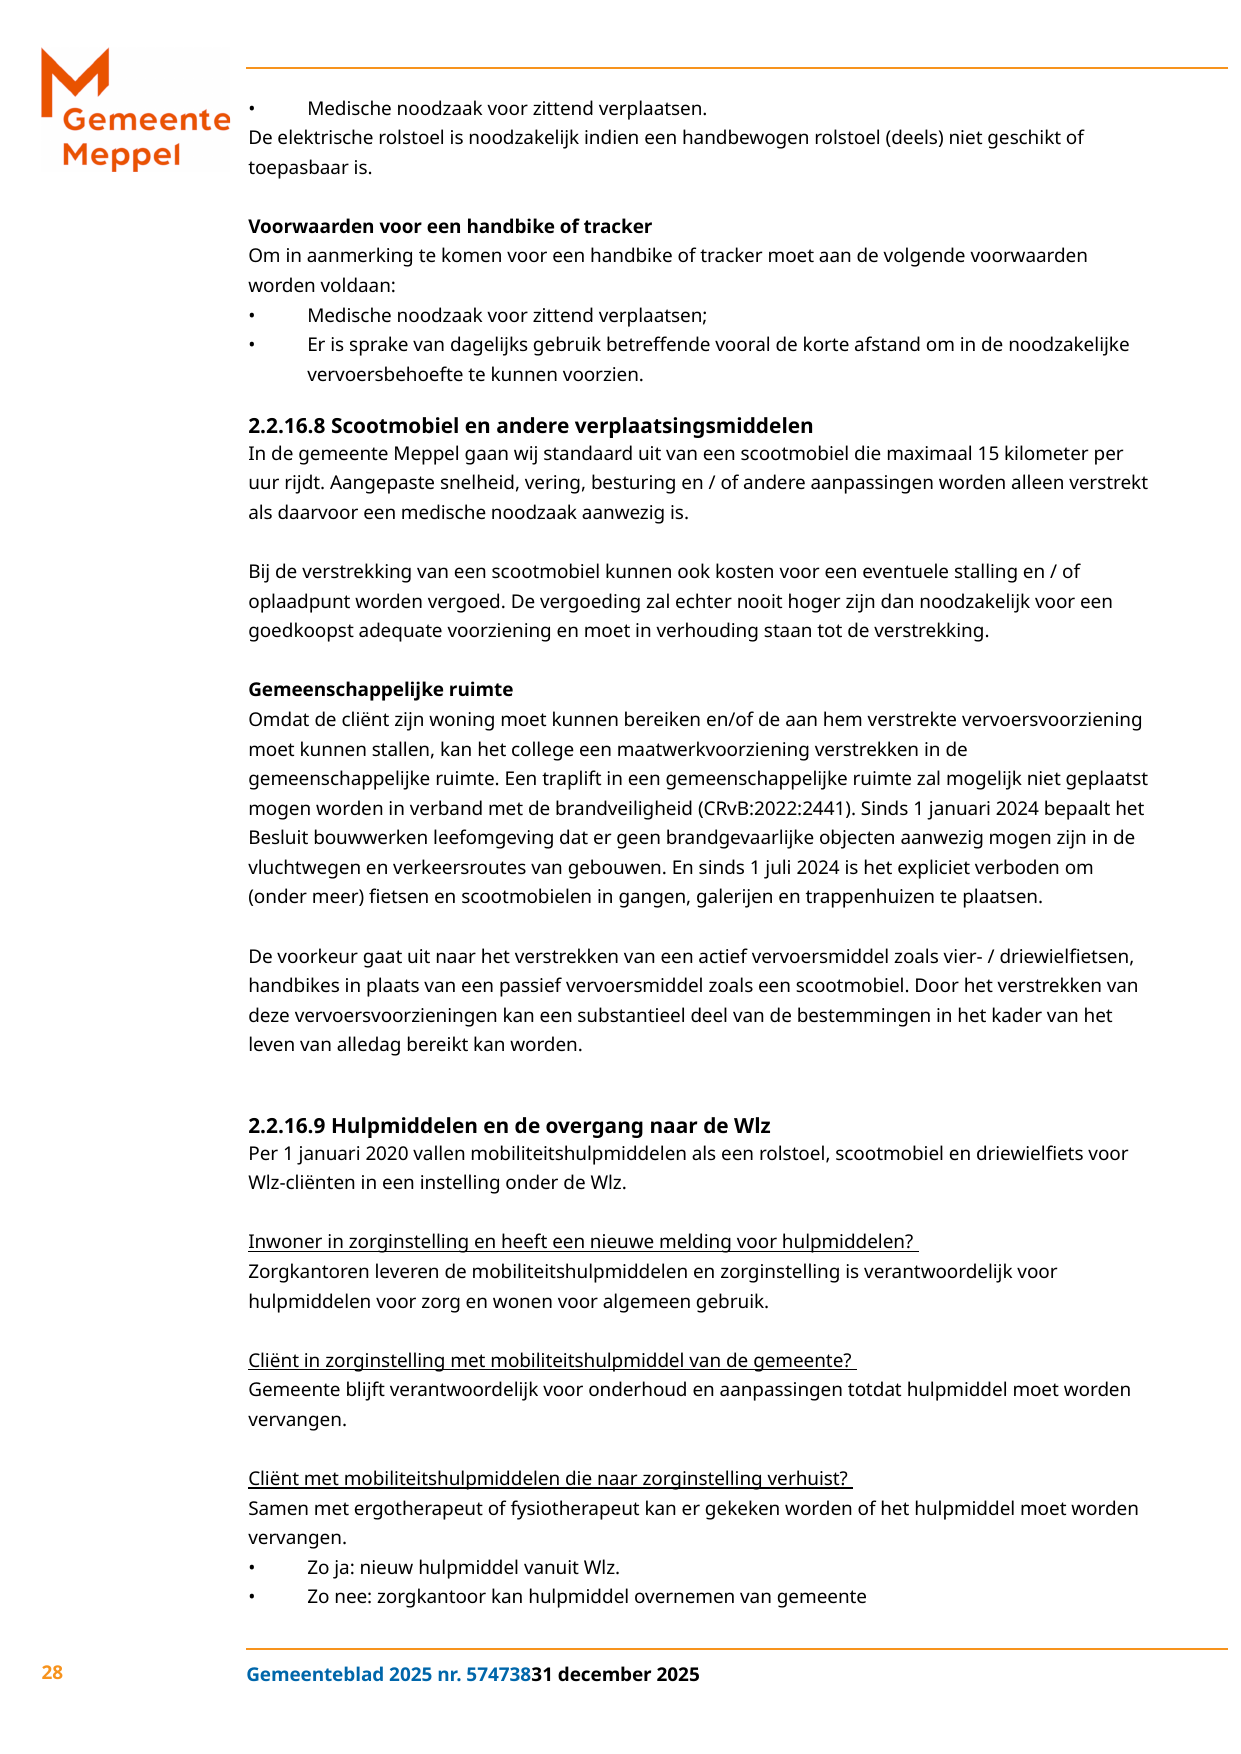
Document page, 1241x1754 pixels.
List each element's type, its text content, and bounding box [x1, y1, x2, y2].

text Cliënt in zorginstelling met mobiliteitshulpmiddel van de gemeente? [248, 1347, 1152, 1373]
text Gemeente blijft verantwoordelijk voor onderhoud en aanpassingen totdat hulpmiddel moet worden vervangen. [248, 1377, 1152, 1432]
list Er is sprake van dagelijks gebruik betreffende vooral de korte afstand om in de noodzakelijke vervoersbehoefte te kunnen voorzien. [248, 331, 1152, 387]
text De voorkeur gaat uit naar het verstrekken van een actief vervoersmiddel zoals vier- / driewielfietsen, handbikes in plaats van een passief vervoersmiddel zoals een scootmobiel. Door het verstrekken van deze vervoersvoorzieningen kan een substantieel deel van de bestemmingen in het kader van het leven van alledag bereikt kan worden. [248, 943, 1152, 1057]
text Cliënt met mobiliteitshulpmiddelen die naar zorginstelling verhuist? [248, 1465, 1152, 1491]
text Zorgkantoren leveren de mobiliteitshulpmiddelen en zorginstelling is verantwoordelijk voor hulpmiddelen voor zorg en wonen voor algemeen gebruik. [248, 1258, 1152, 1314]
text Bij de verstrekking van een scootmobiel kunnen ook kosten voor een eventuele stalling en / of oplaadpunt worden vergoed. De vergoeding zal echter nooit hoger zijn dan noodzakelijk voor een goedkoopst adequate voorziening en moet in verhouding staan tot de verstrekking. [248, 558, 1152, 643]
list Medische noodzaak voor zittend verplaatsen. [248, 95, 1152, 121]
list Medische noodzaak voor zittend verplaatsen; [248, 302, 1152, 328]
text 2.2.16.8 Scootmobiel en andere verplaatsingsmiddelen [248, 411, 1152, 440]
text Omdat de cliënt zijn woning moet kunnen bereiken en/of de aan hem verstrekte vervoersvoorziening moet kunnen stallen, kan het college een maatwerkvoorziening verstrekken in de gemeenschappelijke ruimte. Een traplift in een gemeenschappelijke ruimte zal mogelijk niet geplaatst mogen worden in verband met de brandveiligheid (CRvB:2022:2441). Sinds 1 januari 2024 bepaalt het Besluit bouwwerken leefomgeving dat er geen brandgevaarlijke objecten aanwezig mogen zijn in de vluchtwegen en verkeersroutes van gebouwen. En sinds 1 juli 2024 is het expliciet verboden om (onder meer) fietsen en scootmobielen in gangen, galerijen en trappenhuizen te plaatsen. [248, 706, 1152, 909]
list Zo ja: nieuw hulpmiddel vanuit Wlz. [248, 1554, 1152, 1580]
text In de gemeente Meppel gaan wij standaard uit van een scootmobiel die maximaal 15 kilometer per uur rijdt. Aangepaste snelheid, vering, besturing en / of andere aanpassingen worden alleen verstrekt als daarvoor een medische noodzaak aanwezig is. [248, 440, 1152, 525]
text De elektrische rolstoel is noodzakelijk indien een handbewogen rolstoel (deels) niet geschikt of toepasbaar is. [248, 124, 1152, 180]
text Gemeenschappelijke ruimte [248, 677, 1152, 702]
picture [41, 47, 231, 172]
text Voorwaarden voor een handbike of tracker [248, 213, 1152, 239]
text Per 1 januari 2020 vallen mobiliteitshulpmiddelen als een rolstoel, scootmobiel en driewielfiets voor Wlz-cliënten in een instelling onder de Wlz. [248, 1140, 1152, 1195]
text Samen met ergotherapeut of fysiotherapeut kan er gekeken worden of het hulpmiddel moet worden vervangen. [248, 1495, 1152, 1550]
text 2.2.16.9 Hulpmiddelen en de overgang naar de Wlz [248, 1112, 1152, 1140]
text Inwoner in zorginstelling en heeft een nieuwe melding voor hulpmiddelen? [248, 1229, 1152, 1254]
list Zo nee: zorgkantoor kan hulpmiddel overnemen van gemeente [248, 1584, 1152, 1609]
text Om in aanmerking te komen voor een handbike of tracker moet aan de volgende voorwaarden worden voldaan: [248, 243, 1152, 298]
